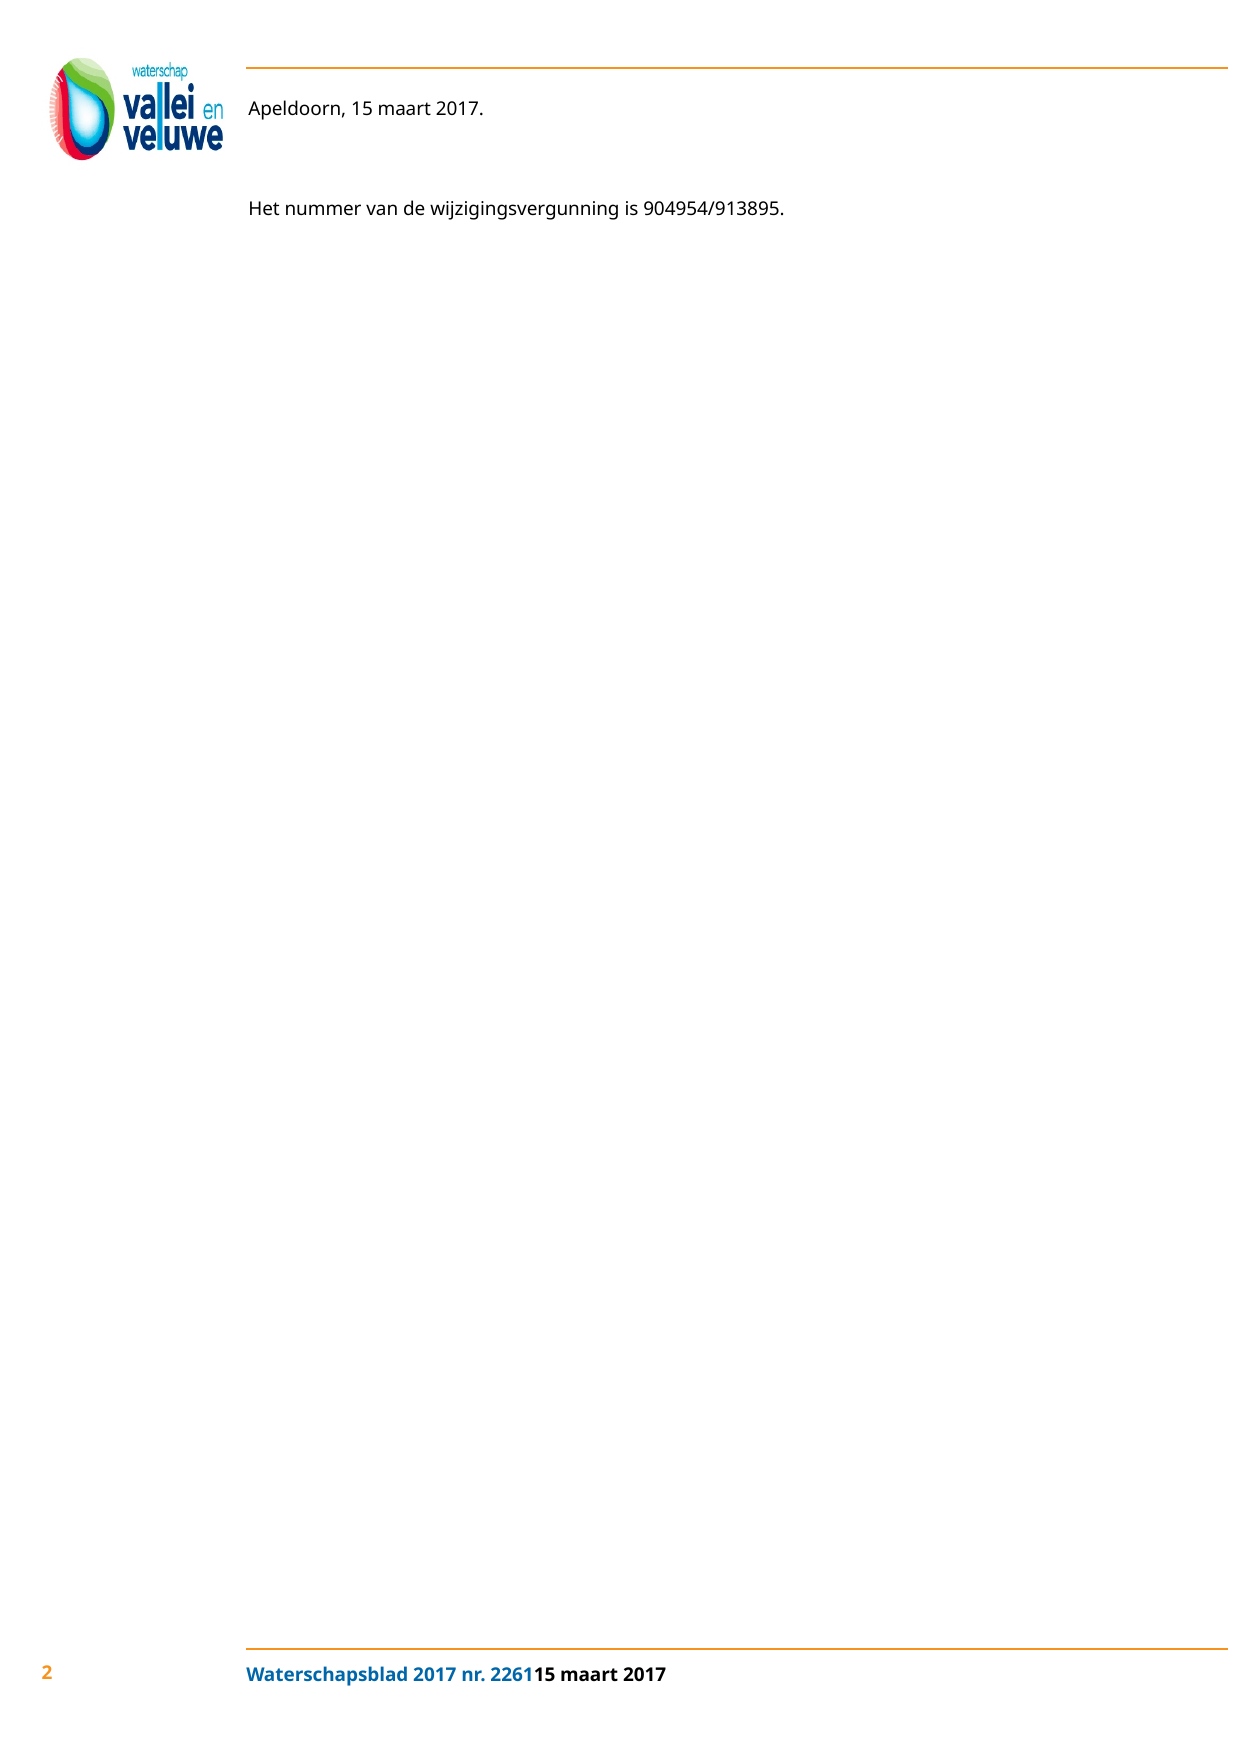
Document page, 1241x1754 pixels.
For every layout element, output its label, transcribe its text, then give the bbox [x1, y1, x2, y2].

text Apeldoorn, 15 maart 2017. [248, 95, 1152, 121]
text Het nummer van de wijzigingsvergunning is 904954/913895. [248, 196, 1152, 221]
picture [41, 47, 231, 172]
